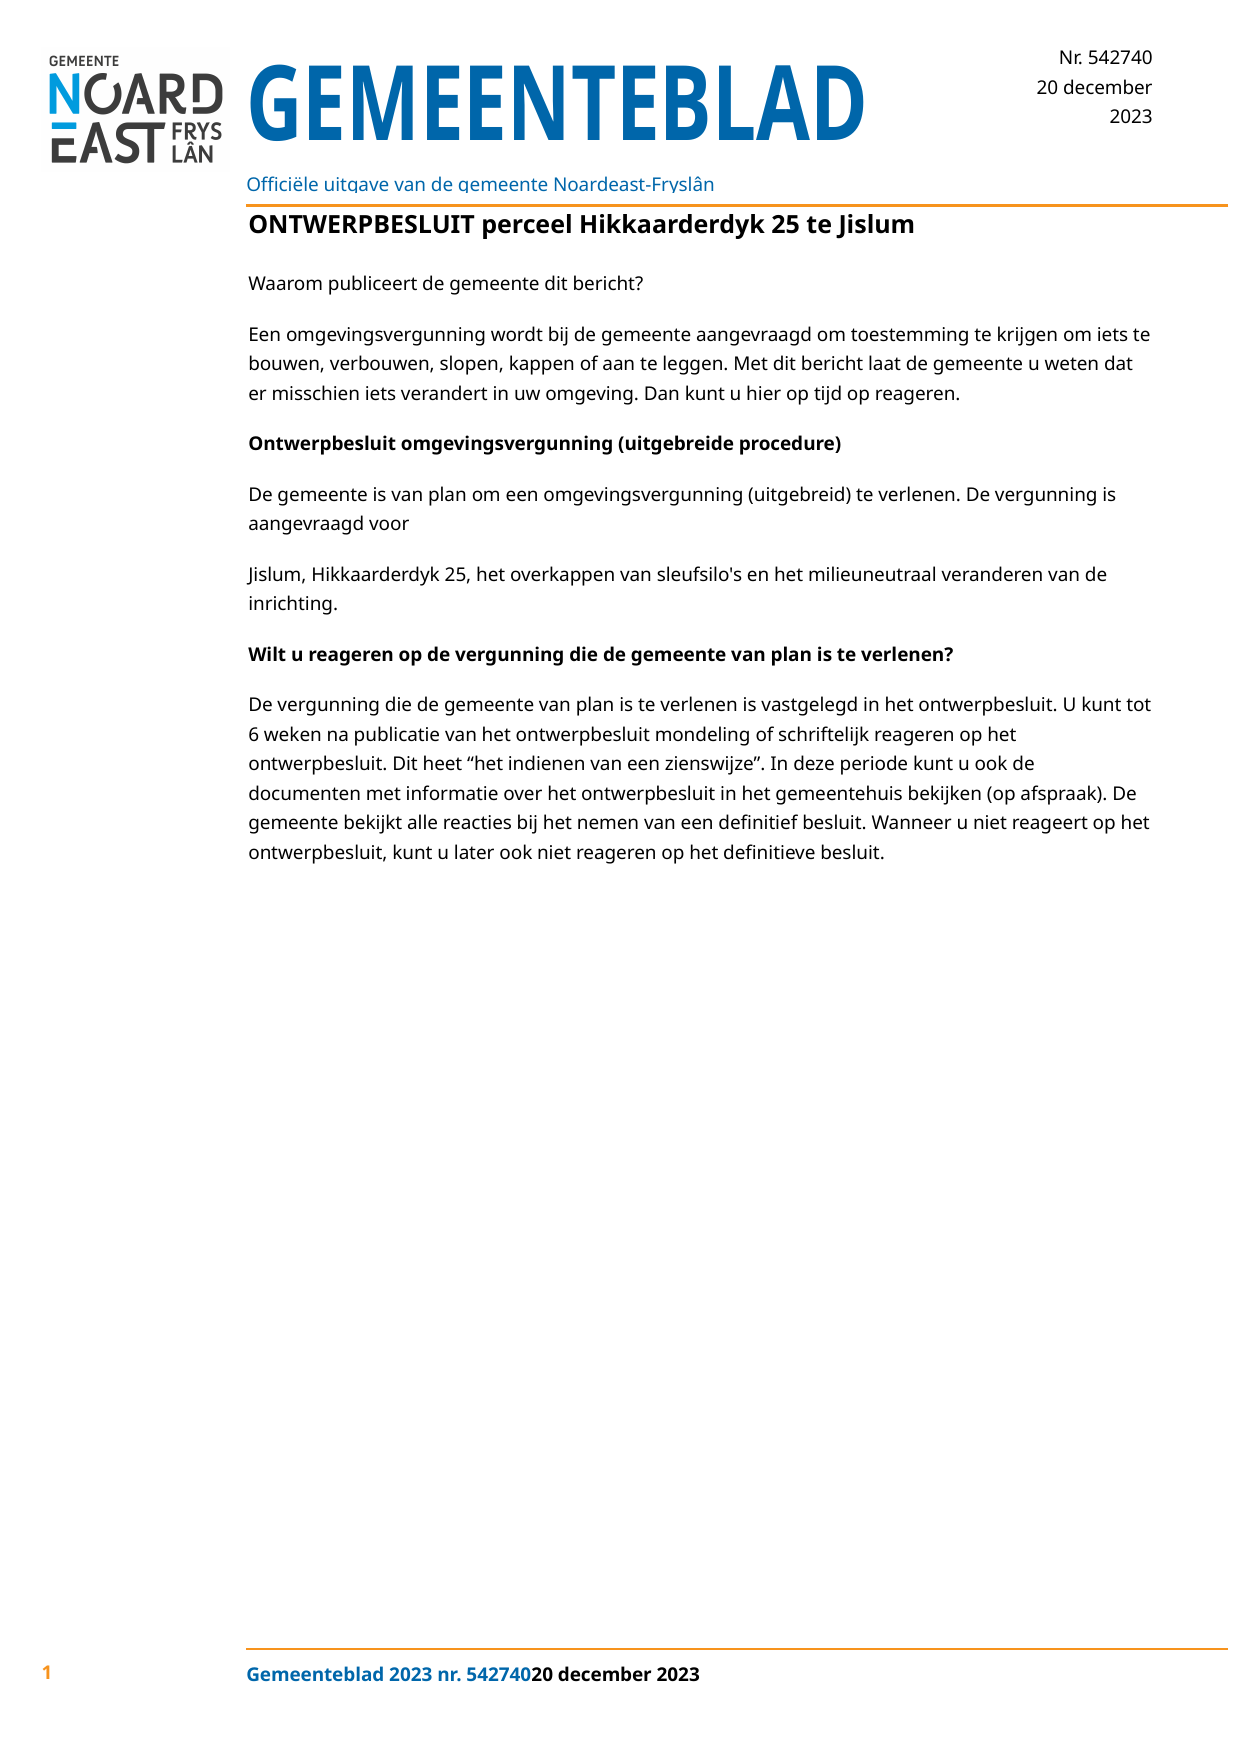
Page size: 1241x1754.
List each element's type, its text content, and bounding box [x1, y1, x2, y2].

text Waarom publiceert de gemeente dit bericht? [248, 270, 1152, 296]
text ONTWERPBESLUIT perceel Hikkaarderdyk 25 te Jislum [248, 207, 1152, 241]
picture [41, 47, 231, 172]
text Ontwerpbesluit omgevingsvergunning (uitgebreide procedure) [248, 430, 1152, 456]
text Jislum, Hikkaarderdyk 25, het overkappen van sleufsilo's en het milieuneutraal veranderen van de inrichting. [248, 561, 1152, 616]
text Wilt u reageren op de vergunning die de gemeente van plan is te verlenen? [248, 641, 1152, 666]
text Een omgevingsvergunning wordt bij de gemeente aangevraagd om toestemming te krijgen om iets te bouwen, verbouwen, slopen, kappen of aan te leggen. Met dit bericht laat de gemeente u weten dat er misschien iets verandert in uw omgeving. Dan kunt u hier op tijd op reageren. [248, 321, 1152, 406]
text De gemeente is van plan om een omgevingsvergunning (uitgebreid) te verlenen. De vergunning is aangevraagd voor [248, 481, 1152, 536]
text De vergunning die de gemeente van plan is te verlenen is vastgelegd in het ontwerpbesluit. U kunt tot 6 weken na publicatie van het ontwerpbesluit mondeling of schriftelijk reageren op het ontwerpbesluit. Dit heet “het indienen van een zienswijze”. In deze periode kunt u ook de documenten met informatie over het ontwerpbesluit in het gemeentehuis bekijken (op afspraak). De gemeente bekijkt alle reacties bij het nemen van een definitief besluit. Wanneer u niet reageert op het ontwerpbesluit, kunt u later ook niet reageren op het definitieve besluit. [248, 691, 1152, 865]
